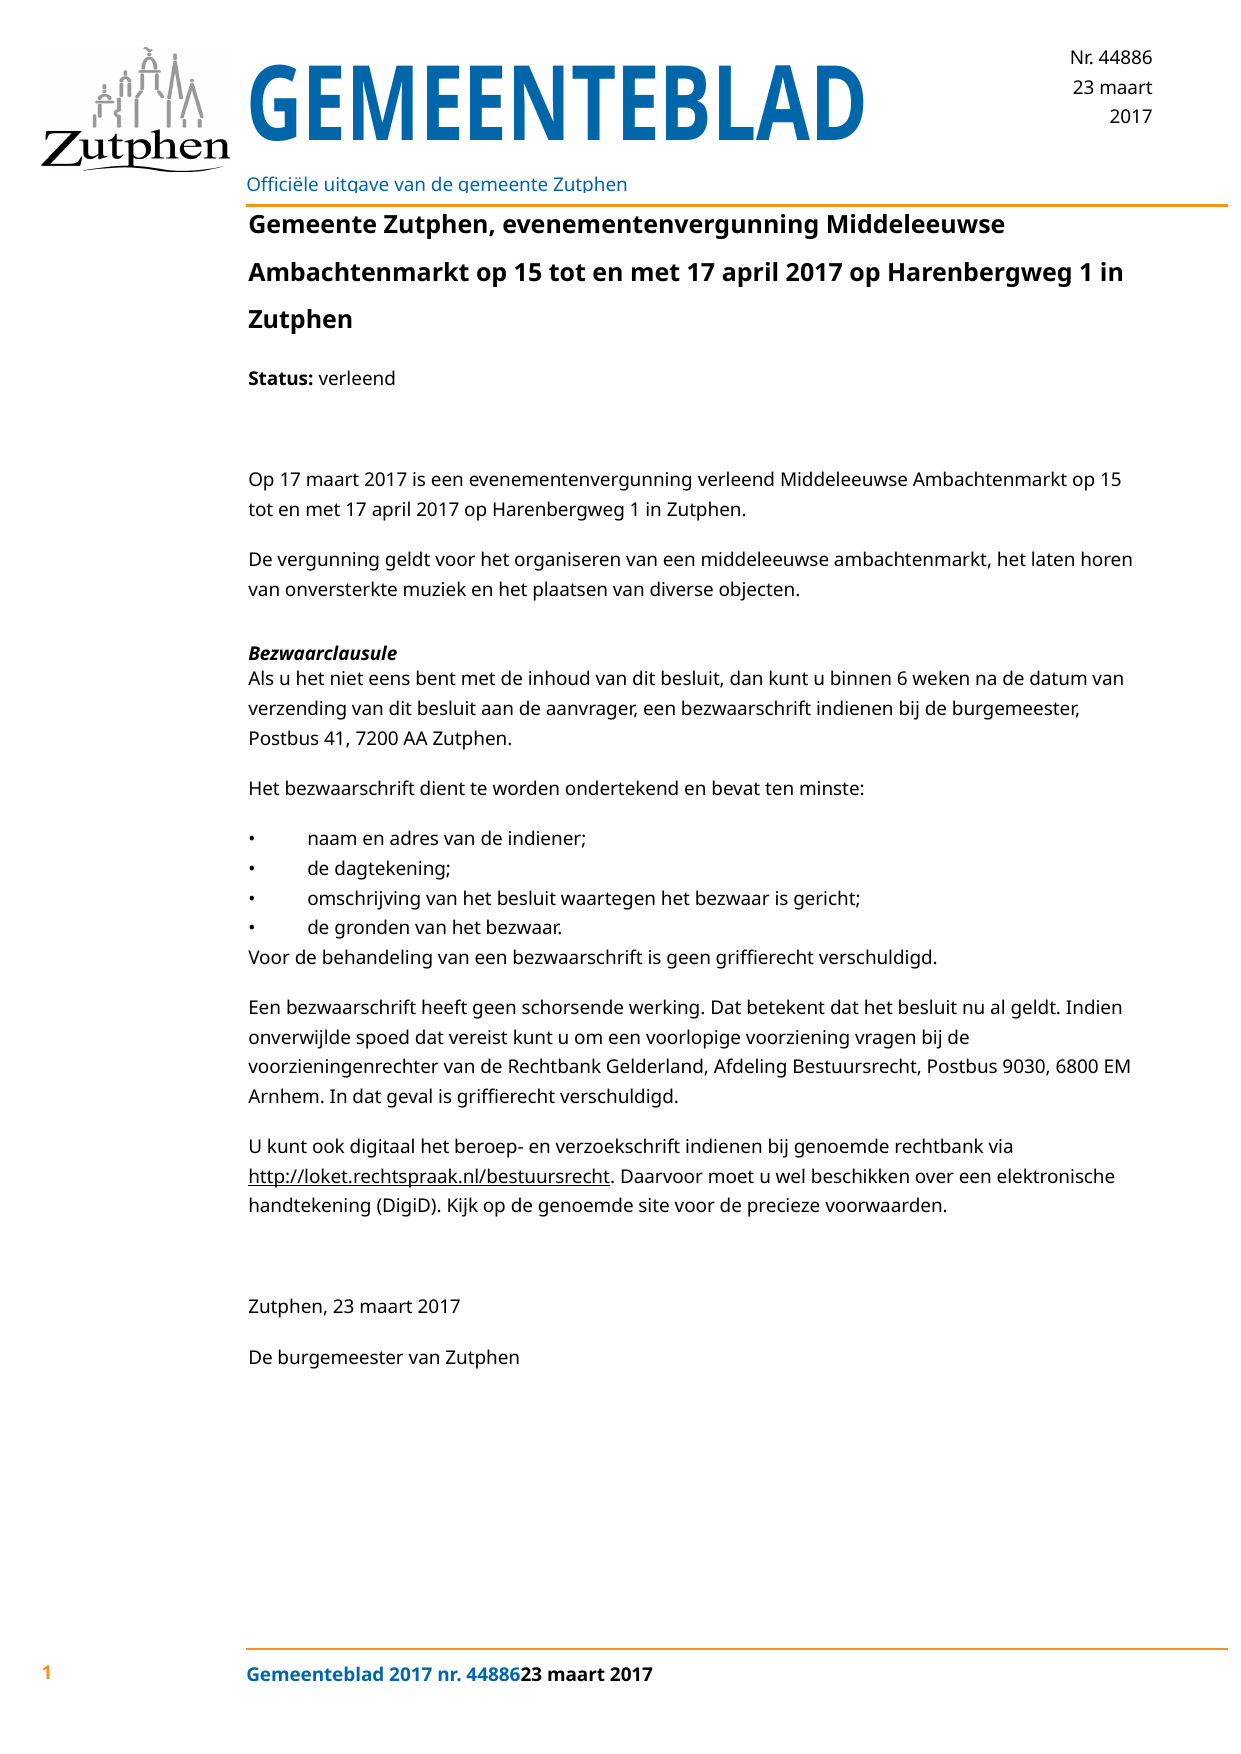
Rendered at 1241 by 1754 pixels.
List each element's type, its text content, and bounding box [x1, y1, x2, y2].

text De burgemeester van Zutphen [248, 1344, 1152, 1370]
text Status: verleend [248, 366, 1152, 391]
text U kunt ook digitaal het beroep- en verzoekschrift indienen bij genoemde rechtbank via http://loket.rechtspraak.nl/bestuursrecht. Daarvoor moet u wel beschikken over een elektronische handtekening (DigiD). Kijk op de genoemde site voor de precieze voorwaarden. [248, 1133, 1152, 1218]
text De vergunning geldt voor het organiseren van een middeleeuwse ambachtenmarkt, het laten horen van onversterkte muziek en het plaatsen van diverse objecten. [248, 546, 1152, 602]
text Het bezwaarschrift dient te worden ondertekend en bevat ten minste: [248, 775, 1152, 801]
text Op 17 maart 2017 is een evenementenvergunning verleend Middeleeuwse Ambachtenmarkt op 15 tot en met 17 april 2017 op Harenbergweg 1 in Zutphen. [248, 466, 1152, 522]
picture [41, 47, 231, 172]
list de gronden van het bezwaar. [248, 914, 1152, 940]
text Voor de behandeling van een bezwaarschrift is geen griffierecht verschuldigd. [248, 944, 1152, 970]
text Een bezwaarschrift heeft geen schorsende werking. Dat betekent dat het besluit nu al geldt. Indien onverwijlde spoed dat vereist kunt u om een voorlopige voorziening vragen bij de voorzieningenrechter van de Rechtbank Gelderland, Afdeling Bestuursrecht, Postbus 9030, 6800 EM Arnhem. In dat geval is griffierecht verschuldigd. [248, 994, 1152, 1109]
text Zutphen, 23 maart 2017 [248, 1293, 1152, 1319]
text Als u het niet eens bent met de inhoud van dit besluit, dan kunt u binnen 6 weken na de datum van verzending van dit besluit aan de aanvrager, een bezwaarschrift indienen bij de burgemeester, Postbus 41, 7200 AA Zutphen. [248, 666, 1152, 751]
text Bezwaarclausule [248, 640, 1152, 666]
list omschrijving van het besluit waartegen het bezwaar is gericht; [248, 885, 1152, 911]
list de dagtekening; [248, 855, 1152, 881]
list naam en adres van de indiener; [248, 826, 1152, 851]
text Gemeente Zutphen, evenementenvergunning Middeleeuwse Ambachtenmarkt op 15 tot en met 17 april 2017 op Harenbergweg 1 in Zutphen [248, 207, 1152, 336]
